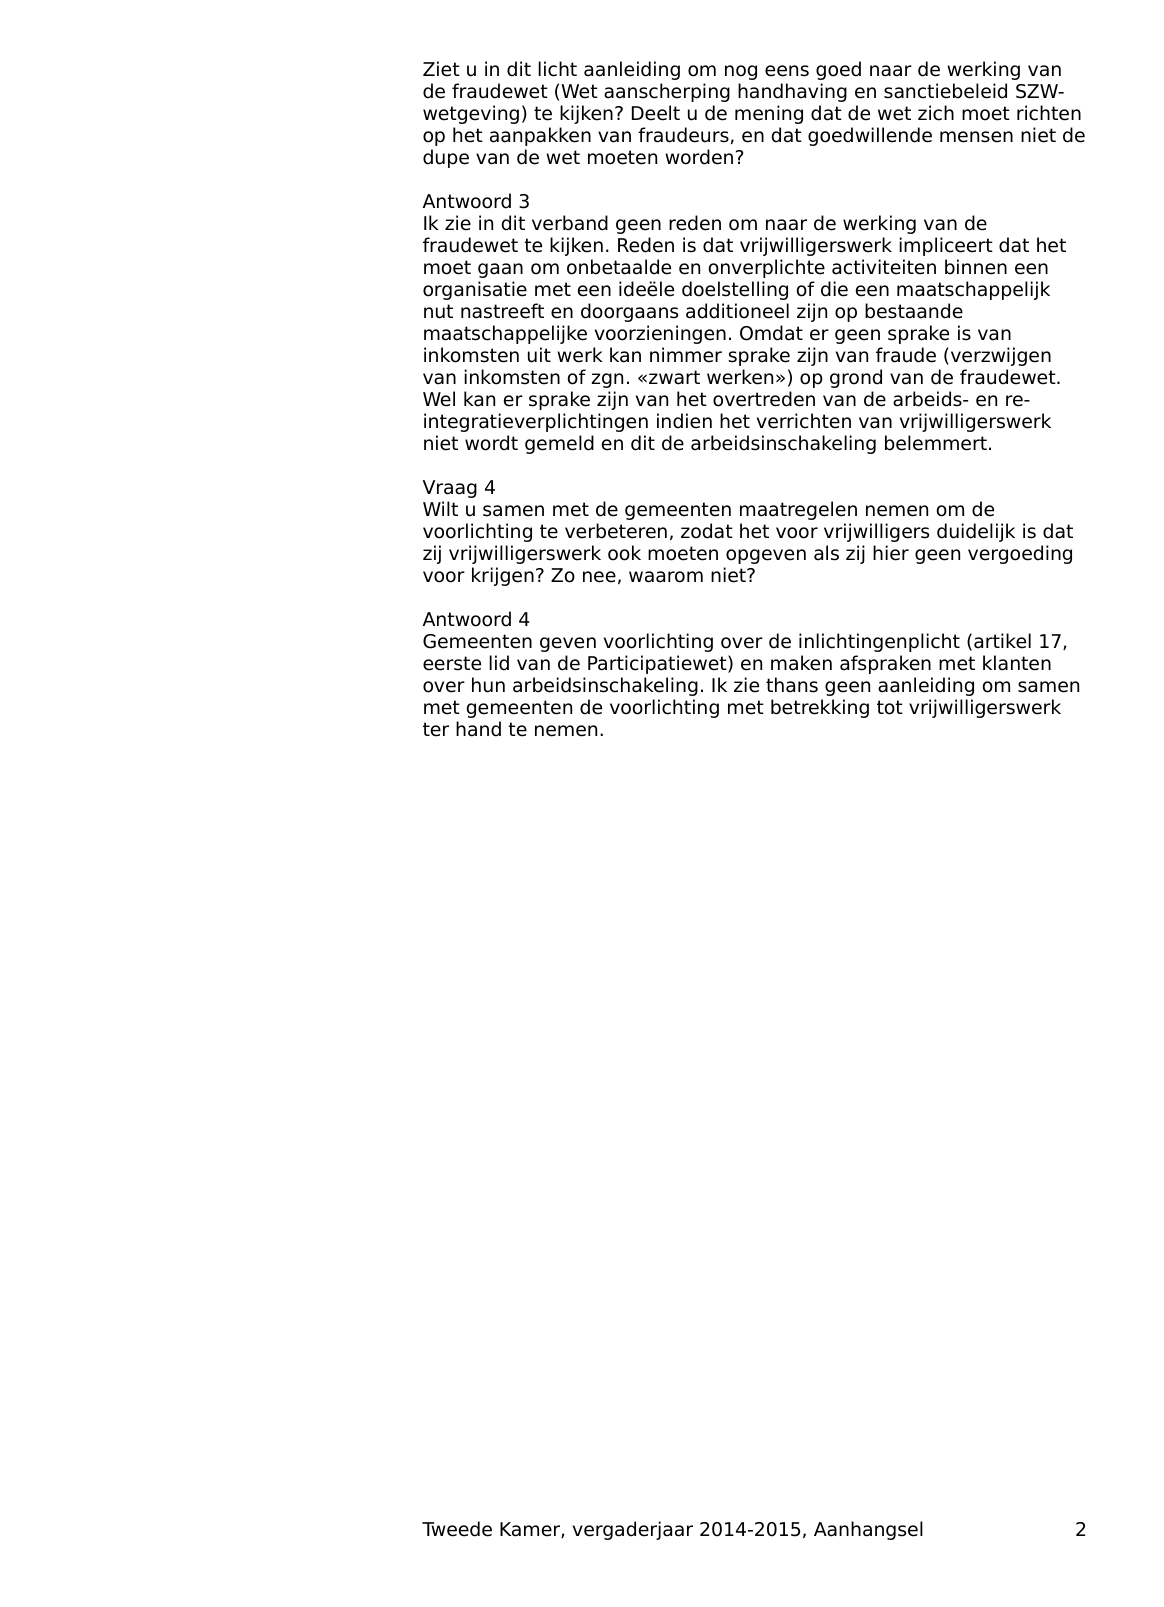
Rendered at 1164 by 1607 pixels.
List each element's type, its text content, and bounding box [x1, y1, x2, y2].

text Wilt u samen met de gemeenten maatregelen nemen om de voorlichting te verbeteren, zodat het voor vrijwilligers duidelijk is dat zij vrijwilligerswerk ook moeten opgeven als zij hier geen vergoeding voor krijgen? Zo nee, waarom niet? [422, 499, 1087, 587]
text Gemeenten geven voorlichting over de inlichtingenplicht (artikel 17, eerste lid van de Participatiewet) en maken afspraken met klanten over hun arbeidsinschakeling. Ik zie thans geen aanleiding om samen met gemeenten de voorlichting met betrekking tot vrijwilligerswerk ter hand te nemen. [422, 631, 1087, 741]
text Ziet u in dit licht aanleiding om nog eens goed naar de werking van de fraudewet (Wet aanscherping handhaving en sanctiebeleid SZW-wetgeving) te kijken? Deelt u de mening dat de wet zich moet richten op het aanpakken van fraudeurs, en dat goedwillende mensen niet de dupe van de wet moeten worden? [422, 59, 1087, 169]
text Antwoord 3 [422, 191, 1087, 213]
text Vraag 4 [422, 477, 1087, 499]
text Antwoord 4 [422, 609, 1087, 631]
text Ik zie in dit verband geen reden om naar de werking van de fraudewet te kijken. Reden is dat vrijwilligerswerk impliceert dat het moet gaan om onbetaalde en onverplichte activiteiten binnen een organisatie met een ideële doelstelling of die een maatschappelijk nut nastreeft en doorgaans additioneel zijn op bestaande maatschappelijke voorzieningen. Omdat er geen sprake is van inkomsten uit werk kan nimmer sprake zijn van fraude (verzwijgen van inkomsten of zgn. «zwart werken») op grond van de fraudewet. Wel kan er sprake zijn van het overtreden van de arbeids- en re-integratieverplichtingen indien het verrichten van vrijwilligerswerk niet wordt gemeld en dit de arbeidsinschakeling belemmert. [422, 213, 1087, 455]
